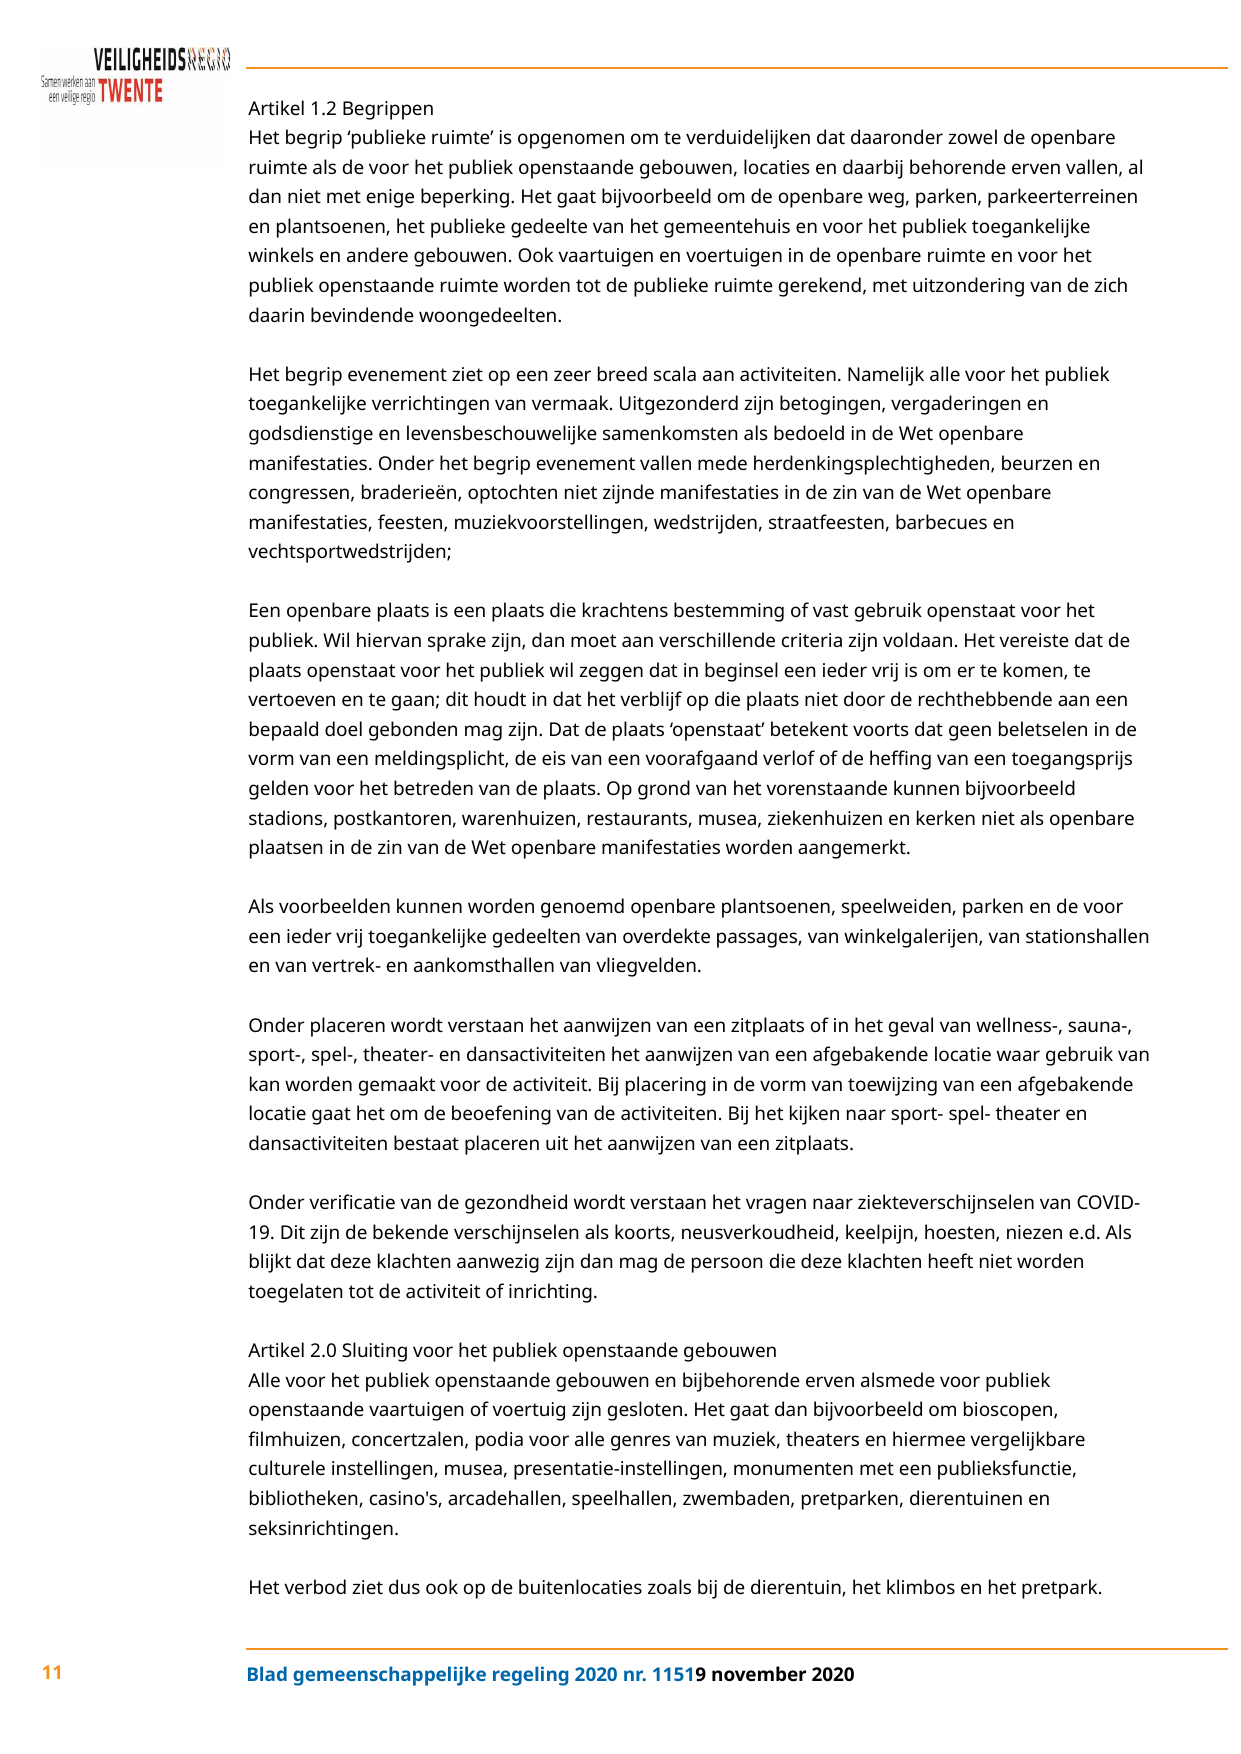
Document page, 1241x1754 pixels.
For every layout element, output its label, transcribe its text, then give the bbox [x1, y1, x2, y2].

text Artikel 1.2 Begrippen [248, 95, 1152, 121]
text Onder placeren wordt verstaan het aanwijzen van een zitplaats of in het geval van wellness-, sauna-, sport-, spel-, theater- en dansactiviteiten het aanwijzen van een afgebakende locatie waar gebruik van kan worden gemaakt voor de activiteit. Bij placering in de vorm van toewijzing van een afgebakende locatie gaat het om de beoefening van de activiteiten. Bij het kijken naar sport- spel- theater en dansactiviteiten bestaat placeren uit het aanwijzen van een zitplaats. [248, 1012, 1152, 1156]
text Het begrip evenement ziet op een zeer breed scala aan activiteiten. Namelijk alle voor het publiek toegankelijke verrichtingen van vermaak. Uitgezonderd zijn betogingen, vergaderingen en godsdienstige en levensbeschouwelijke samenkomsten als bedoeld in de Wet openbare manifestaties. Onder het begrip evenement vallen mede herdenkingsplechtigheden, beurzen en congressen, braderieën, optochten niet zijnde manifestaties in de zin van de Wet openbare manifestaties, feesten, muziekvoorstellingen, wedstrijden, straatfeesten, barbecues en vechtsportwedstrijden; [248, 361, 1152, 564]
text Een openbare plaats is een plaats die krachtens bestemming of vast gebruik openstaat voor het publiek. Wil hiervan sprake zijn, dan moet aan verschillende criteria zijn voldaan. Het vereiste dat de plaats openstaat voor het publiek wil zeggen dat in beginsel een ieder vrij is om er te komen, te vertoeven en te gaan; dit houdt in dat het verblijf op die plaats niet door de rechthebbende aan een bepaald doel gebonden mag zijn. Dat de plaats ‘openstaat’ betekent voorts dat geen beletselen in de vorm van een meldingsplicht, de eis van een voorafgaand verlof of de heffing van een toegangsprijs gelden voor het betreden van de plaats. Op grond van het vorenstaande kunnen bijvoorbeeld stadions, postkantoren, warenhuizen, restaurants, musea, ziekenhuizen en kerken niet als openbare plaatsen in de zin van de Wet openbare manifestaties worden aangemerkt. [248, 598, 1152, 860]
text Onder verificatie van de gezondheid wordt verstaan het vragen naar ziekteverschijnselen van COVID-19. Dit zijn de bekende verschijnselen als koorts, neusverkoudheid, keelpijn, hoesten, niezen e.d. Als blijkt dat deze klachten aanwezig zijn dan mag de persoon die deze klachten heeft niet worden toegelaten tot de activiteit of inrichting. [248, 1189, 1152, 1304]
picture [41, 47, 231, 172]
text Artikel 2.0 Sluiting voor het publiek openstaande gebouwen [248, 1337, 1152, 1363]
text Het begrip ‘publieke ruimte’ is opgenomen om te verduidelijken dat daaronder zowel de openbare ruimte als de voor het publiek openstaande gebouwen, locaties en daarbij behorende erven vallen, al dan niet met enige beperking. Het gaat bijvoorbeeld om de openbare weg, parken, parkeerterreinen en plantsoenen, het publieke gedeelte van het gemeentehuis en voor het publiek toegankelijke winkels en andere gebouwen. Ook vaartuigen en voertuigen in de openbare ruimte en voor het publiek openstaande ruimte worden tot de publieke ruimte gerekend, met uitzondering van de zich daarin bevindende woongedeelten. [248, 124, 1152, 328]
text Alle voor het publiek openstaande gebouwen en bijbehorende erven alsmede voor publiek openstaande vaartuigen of voertuig zijn gesloten. Het gaat dan bijvoorbeeld om bioscopen, filmhuizen, concertzalen, podia voor alle genres van muziek, theaters en hiermee vergelijkbare culturele instellingen, musea, presentatie-instellingen, monumenten met een publieksfunctie, bibliotheken, casino's, arcadehallen, speelhallen, zwembaden, pretparken, dierentuinen en seksinrichtingen. [248, 1367, 1152, 1541]
text Het verbod ziet dus ook op de buitenlocaties zoals bij de dierentuin, het klimbos en het pretpark. [248, 1574, 1152, 1600]
text Als voorbeelden kunnen worden genoemd openbare plantsoenen, speelweiden, parken en de voor een ieder vrij toegankelijke gedeelten van overdekte passages, van winkelgalerijen, van stationshallen en van vertrek- en aankomsthallen van vliegvelden. [248, 893, 1152, 978]
